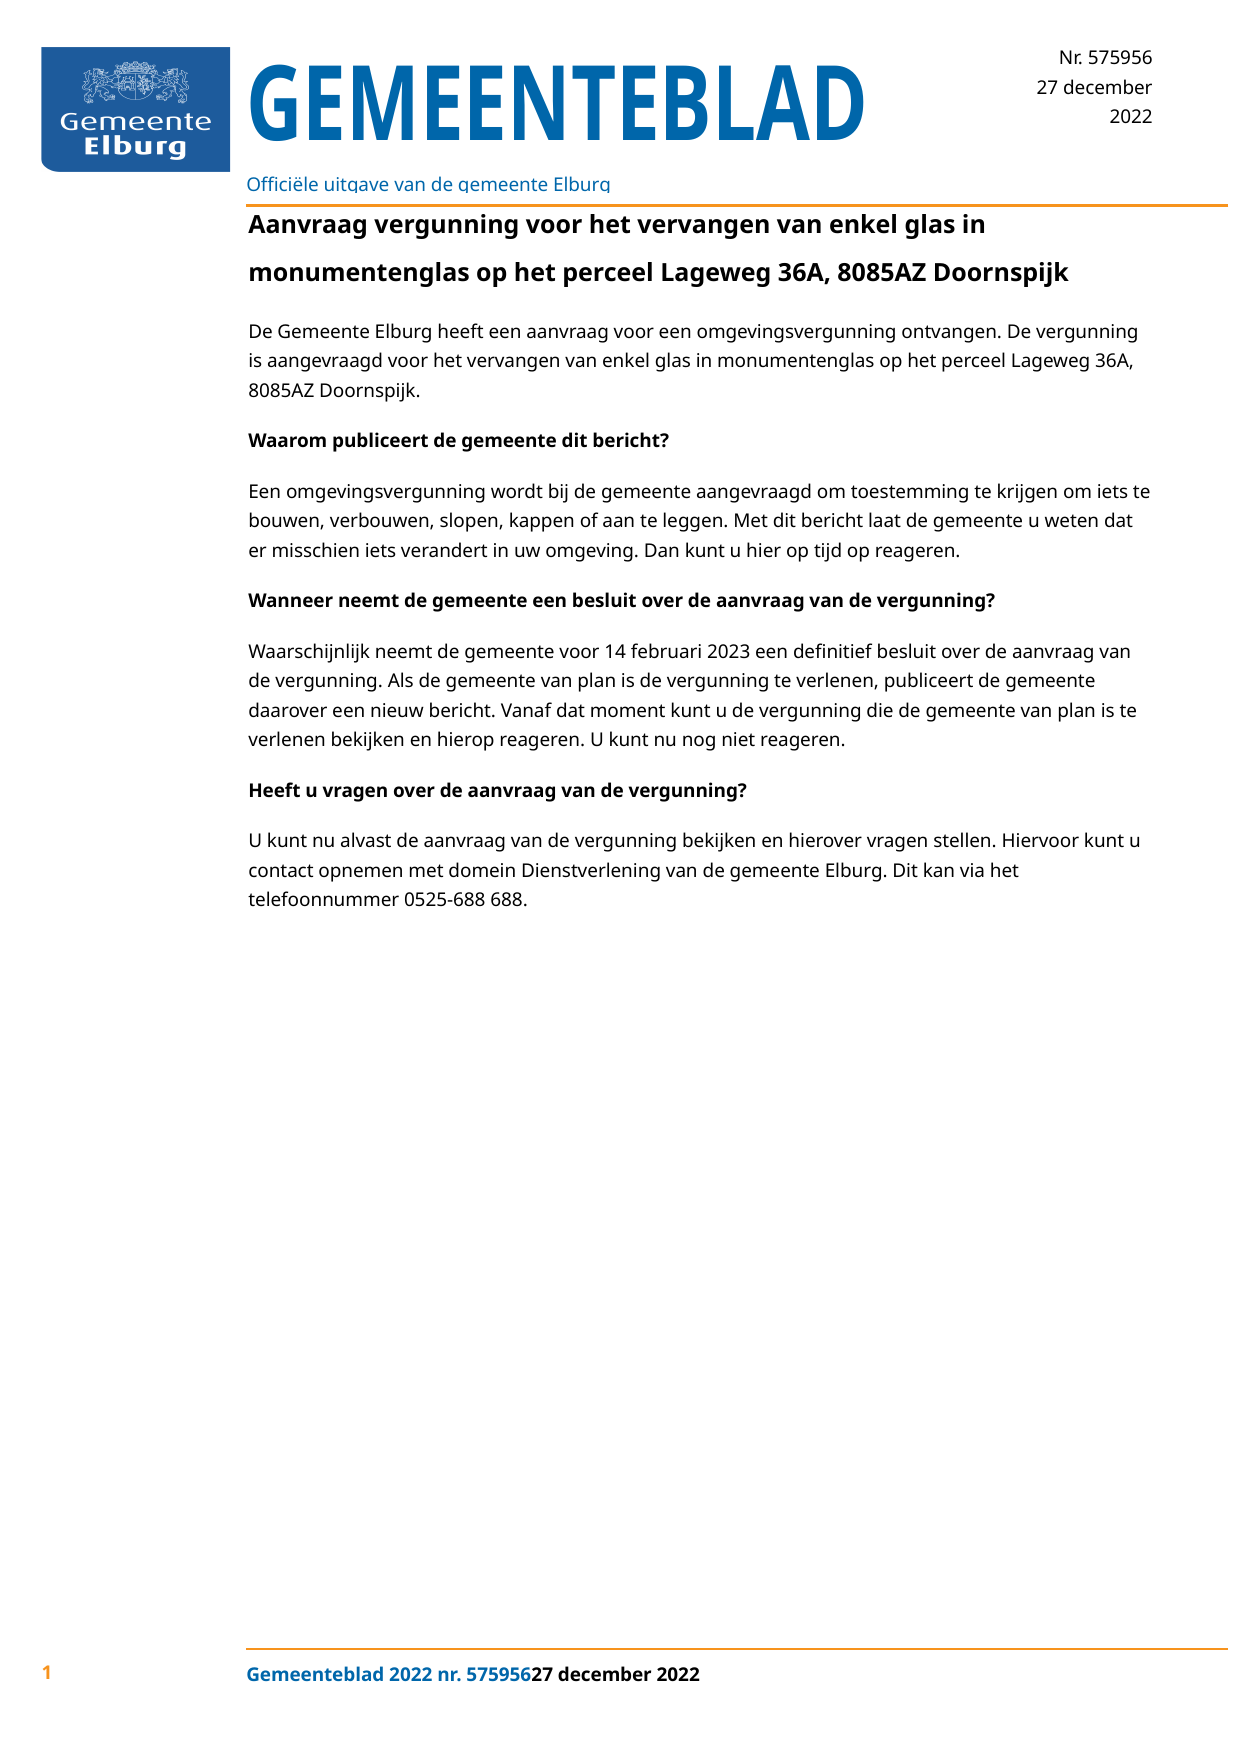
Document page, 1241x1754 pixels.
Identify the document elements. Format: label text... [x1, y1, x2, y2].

picture [41, 47, 231, 172]
text U kunt nu alvast de aanvraag van de vergunning bekijken en hierover vragen stellen. Hiervoor kunt u contact opnemen met domein Dienstverlening van de gemeente Elburg. Dit kan via het telefoonnummer 0525-688 688. [248, 827, 1152, 912]
text Heeft u vragen over de aanvraag van de vergunning? [248, 777, 1152, 803]
text Wanneer neemt de gemeente een besluit over de aanvraag van de vergunning? [248, 587, 1152, 613]
text Aanvraag vergunning voor het vervangen van enkel glas in monumentenglas op het perceel Lageweg 36A, 8085AZ Doornspijk [248, 207, 1152, 288]
text Waarom publiceert de gemeente dit bericht? [248, 427, 1152, 453]
text De Gemeente Elburg heeft een aanvraag voor een omgevingsvergunning ontvangen. De vergunning is aangevraagd voor het vervangen van enkel glas in monumentenglas op het perceel Lageweg 36A, 8085AZ Doornspijk. [248, 318, 1152, 403]
text Waarschijnlijk neemt de gemeente voor 14 februari 2023 een definitief besluit over de aanvraag van de vergunning. Als de gemeente van plan is de vergunning te verlenen, publiceert de gemeente daarover een nieuw bericht. Vanaf dat moment kunt u de vergunning die de gemeente van plan is te verlenen bekijken en hierop reageren. U kunt nu nog niet reageren. [248, 638, 1152, 752]
text Een omgevingsvergunning wordt bij de gemeente aangevraagd om toestemming te krijgen om iets te bouwen, verbouwen, slopen, kappen of aan te leggen. Met dit bericht laat de gemeente u weten dat er misschien iets verandert in uw omgeving. Dan kunt u hier op tijd op reageren. [248, 478, 1152, 563]
